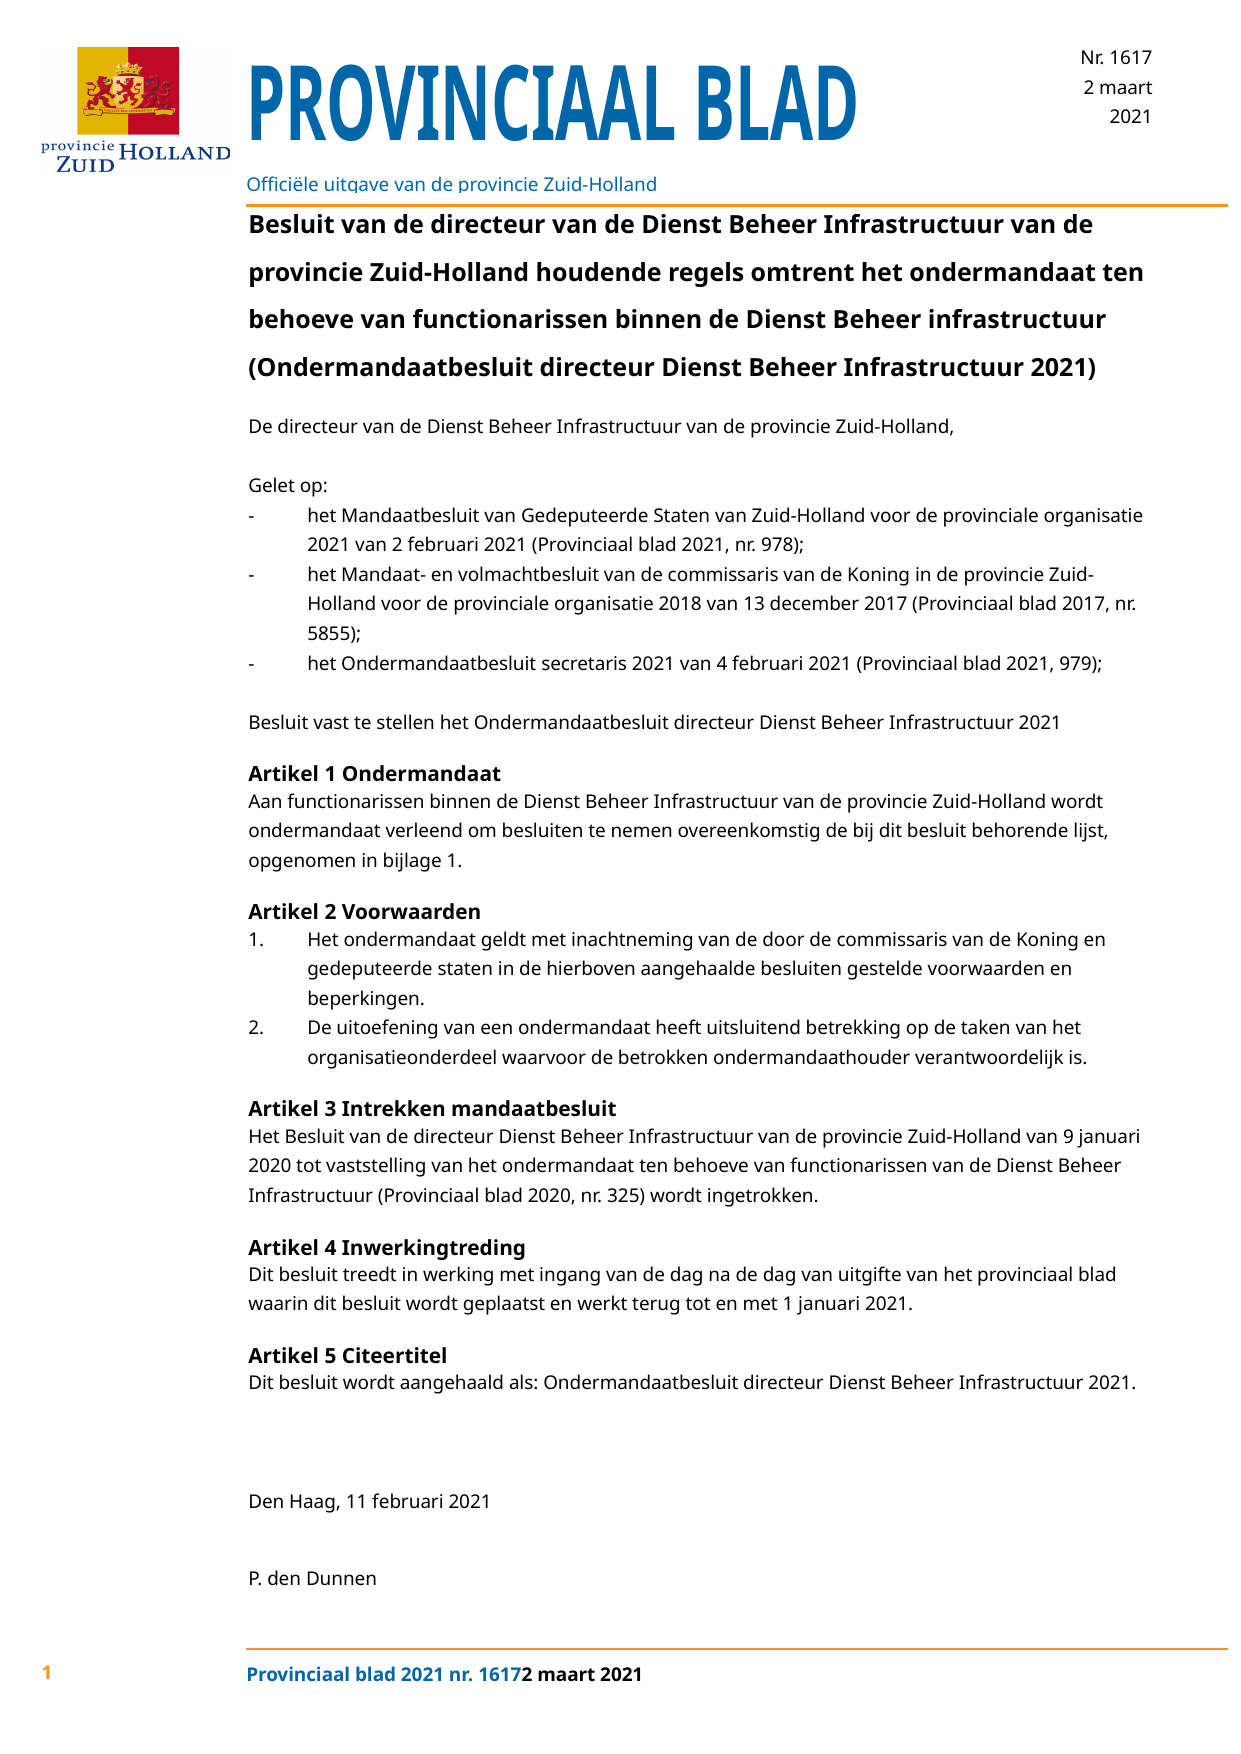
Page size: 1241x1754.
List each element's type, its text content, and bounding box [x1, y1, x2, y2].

text Het Besluit van de directeur Dienst Beheer Infrastructuur van de provincie Zuid-Holland van 9 januari 2020 tot vaststelling van het ondermandaat ten behoeve van functionarissen van de Dienst Beheer Infrastructuur (Provinciaal blad 2020, nr. 325) wordt ingetrokken. [248, 1123, 1152, 1208]
picture [41, 47, 231, 172]
text P. den Dunnen [248, 1565, 1152, 1591]
text Aan functionarissen binnen de Dienst Beheer Infrastructuur van de provincie Zuid-Holland wordt ondermandaat verleend om besluiten te nemen overeenkomstig de bij dit besluit behorende lijst, opgenomen in bijlage 1. [248, 788, 1152, 873]
text Artikel 3 Intrekken mandaatbesluit [248, 1094, 1152, 1123]
list Het ondermandaat geldt met inachtneming van de door de commissaris van de Koning en gedeputeerde staten in de hierboven aangehaalde besluiten gestelde voorwaarden en beperkingen. [248, 926, 1152, 1011]
text Artikel 5 Citeertitel [248, 1341, 1152, 1369]
text Artikel 2 Voorwaarden [248, 897, 1152, 926]
text Artikel 1 Ondermandaat [248, 759, 1152, 788]
list het Mandaatbesluit van Gedeputeerde Staten van Zuid-Holland voor de provinciale organisatie 2021 van 2 februari 2021 (Provinciaal blad 2021, nr. 978); [248, 502, 1152, 557]
text Gelet op: [248, 472, 1152, 498]
text Artikel 4 Inwerkingtreding [248, 1233, 1152, 1261]
list het Mandaat- en volmachtbesluit van de commissaris van de Koning in de provincie Zuid-Holland voor de provinciale organisatie 2018 van 13 december 2017 (Provinciaal blad 2017, nr. 5855); [248, 561, 1152, 646]
list het Ondermandaatbesluit secretaris 2021 van 4 februari 2021 (Provinciaal blad 2021, 979); [248, 650, 1152, 676]
text Besluit van de directeur van de Dienst Beheer Infrastructuur van de provincie Zuid-Holland houdende regels omtrent het ondermandaat ten behoeve van functionarissen binnen de Dienst Beheer infrastructuur (Ondermandaatbesluit directeur Dienst Beheer Infrastructuur 2021) [248, 207, 1152, 384]
text De directeur van de Dienst Beheer Infrastructuur van de provincie Zuid-Holland, [248, 413, 1152, 439]
text Dit besluit wordt aangehaald als: Ondermandaatbesluit directeur Dienst Beheer Infrastructuur 2021. [248, 1369, 1152, 1395]
text Dit besluit treedt in werking met ingang van de dag na de dag van uitgifte van het provinciaal blad waarin dit besluit wordt geplaatst en werkt terug tot en met 1 januari 2021. [248, 1261, 1152, 1316]
text Den Haag, 11 februari 2021 [248, 1488, 1152, 1513]
list De uitoefening van een ondermandaat heeft uitsluitend betrekking op de taken van het organisatieonderdeel waarvoor de betrokken ondermandaathouder verantwoordelijk is. [248, 1014, 1152, 1070]
text Besluit vast te stellen het Ondermandaatbesluit directeur Dienst Beheer Infrastructuur 2021 [248, 709, 1152, 735]
